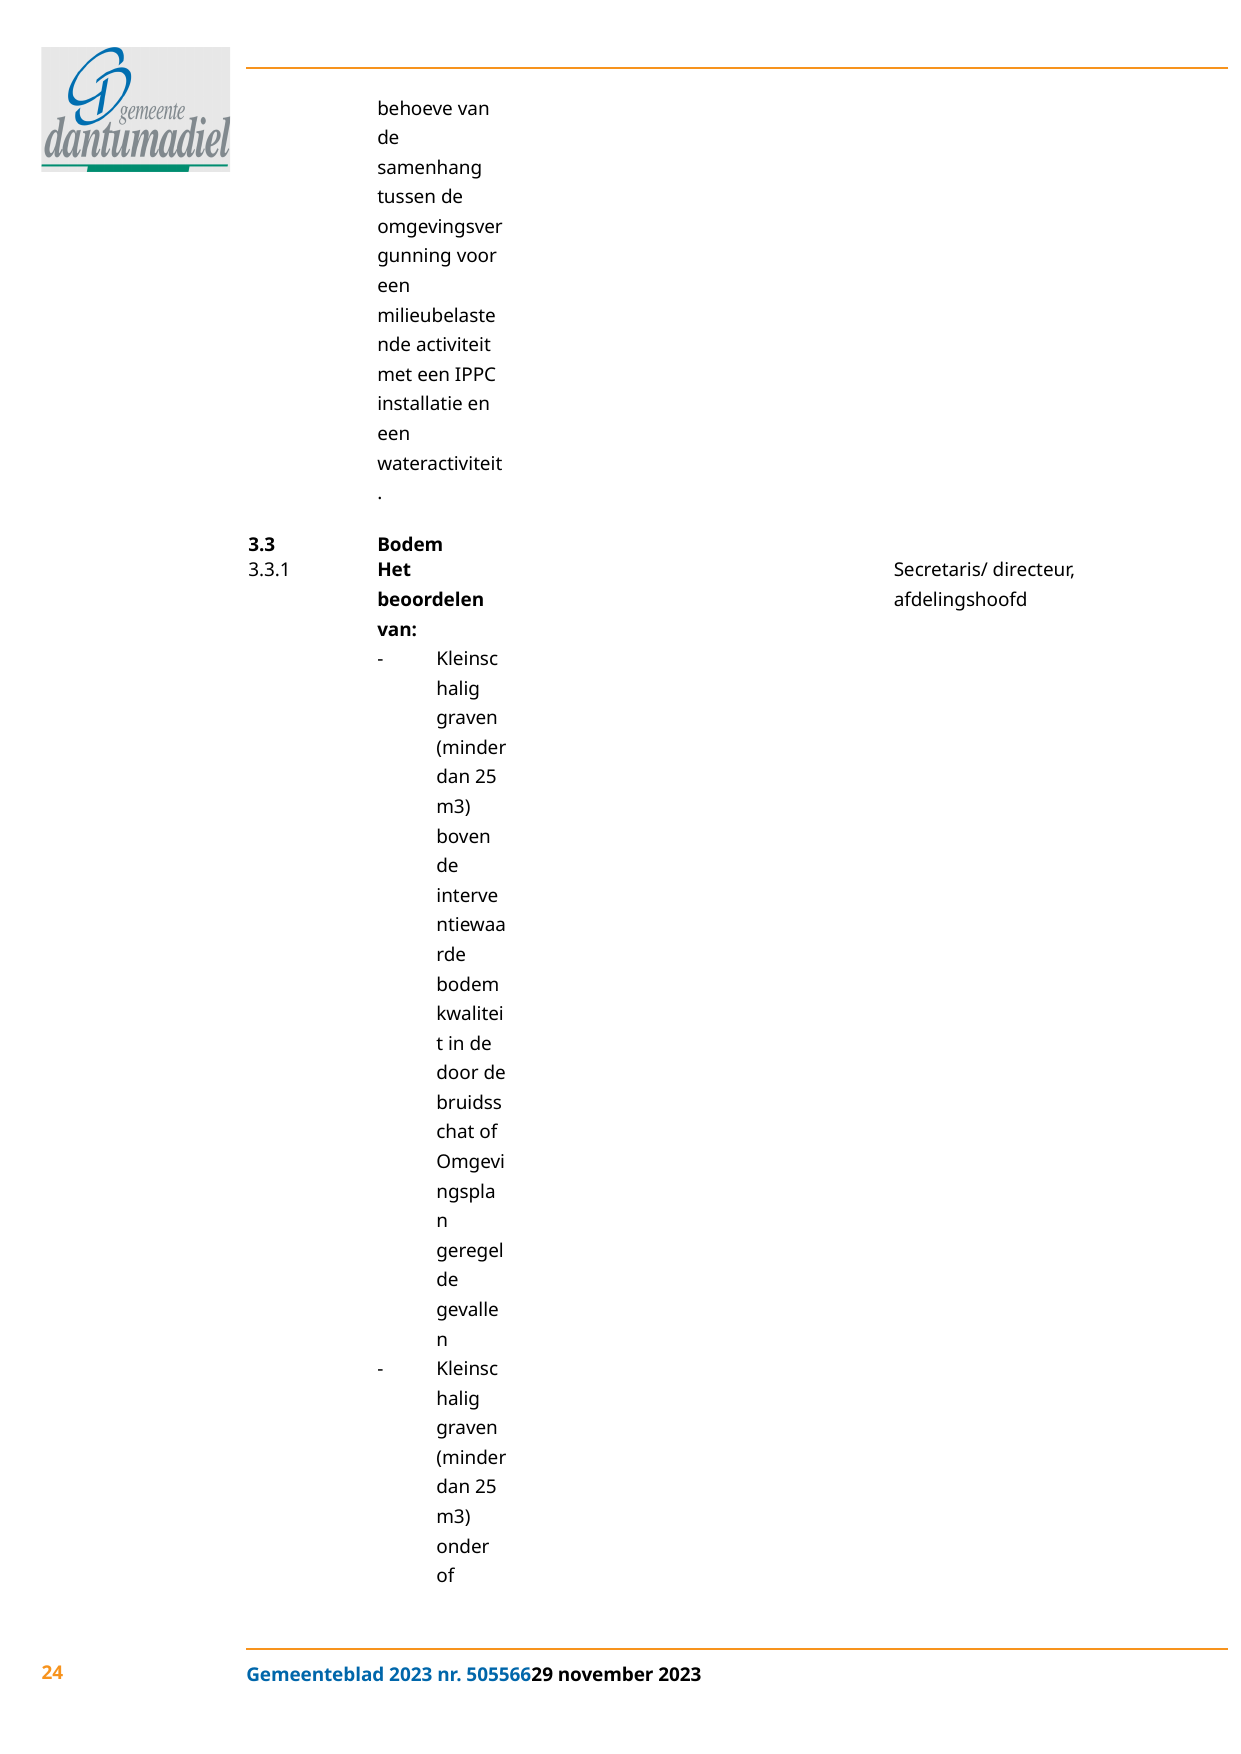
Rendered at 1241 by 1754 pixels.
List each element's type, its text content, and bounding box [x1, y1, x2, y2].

table_cell Het beoordelen van: Kleinschalig graven (minder dan 25 m3) boven de interventiewaarde bodemkwaliteit in de door de bruidsschat of Omgevingsplan geregelde gevallen Kleinschalig graven (minder dan 25 m3) onder of [377, 557, 506, 1588]
table_cell [248, 505, 1152, 531]
table_cell [248, 95, 377, 505]
table_cell [506, 531, 1152, 557]
table_cell Secretaris/ directeur, afdelingshoofd [894, 557, 1152, 1588]
table_cell [506, 95, 635, 505]
table_cell behoeve van de samenhang tussen de omgevingsvergunning voor een milieubelastende activiteit met een IPPC installatie en een wateractiviteit. [377, 95, 506, 505]
table_cell 3.3.1 [248, 557, 377, 1588]
table_cell [894, 95, 1152, 505]
table_cell [635, 557, 893, 1588]
picture [41, 47, 231, 172]
table_cell [506, 557, 635, 1588]
table_cell Bodem [377, 531, 506, 557]
table_cell 3.3 [248, 531, 377, 557]
table_cell [635, 95, 893, 505]
